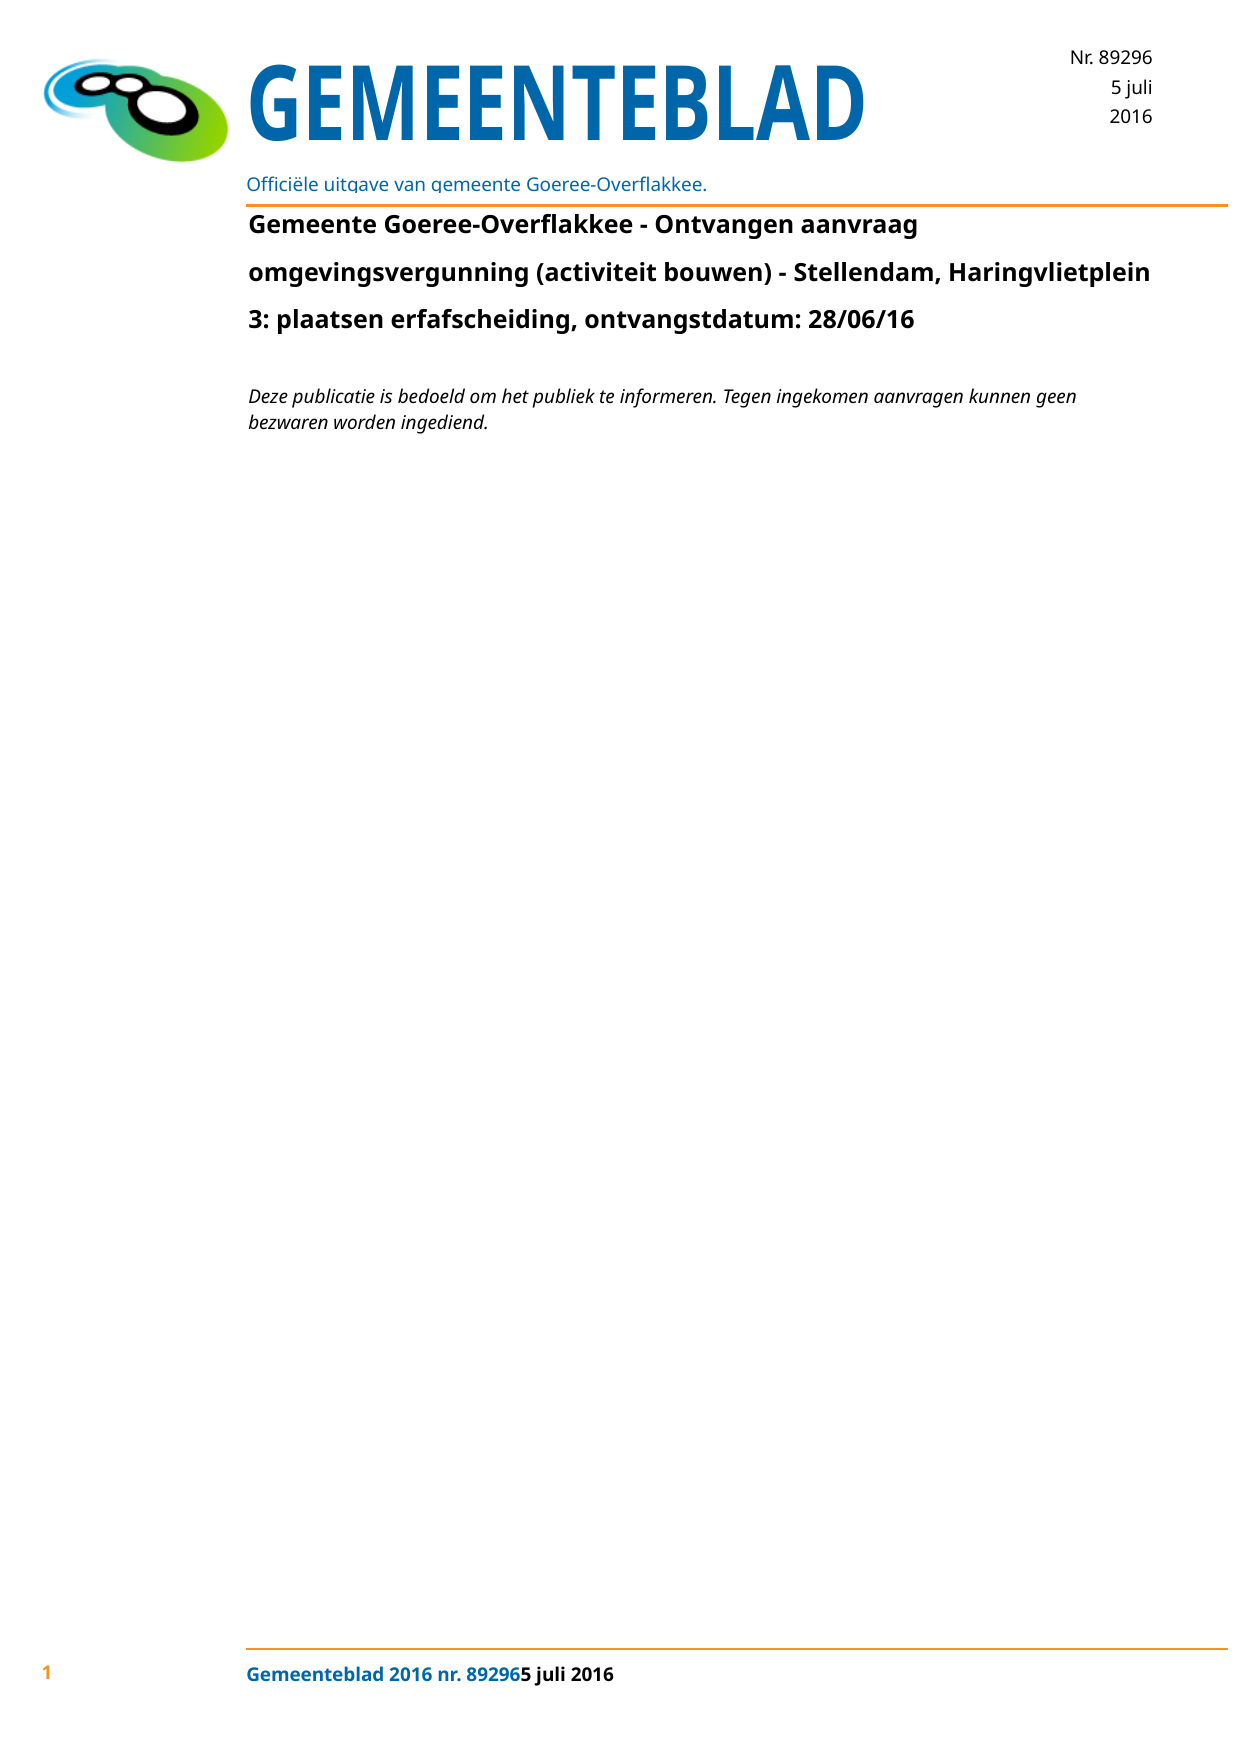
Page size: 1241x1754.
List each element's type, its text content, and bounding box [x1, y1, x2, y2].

text Gemeente Goeree-Overflakkee - Ontvangen aanvraag omgevingsvergunning (activiteit bouwen) - Stellendam, Haringvlietplein 3: plaatsen erfafscheiding, ontvangstdatum: 28/06/16 [248, 207, 1152, 336]
text Deze publicatie is bedoeld om het publiek te informeren. Tegen ingekomen aanvragen kunnen geen bezwaren worden ingediend. [248, 384, 1152, 435]
picture [41, 47, 231, 172]
